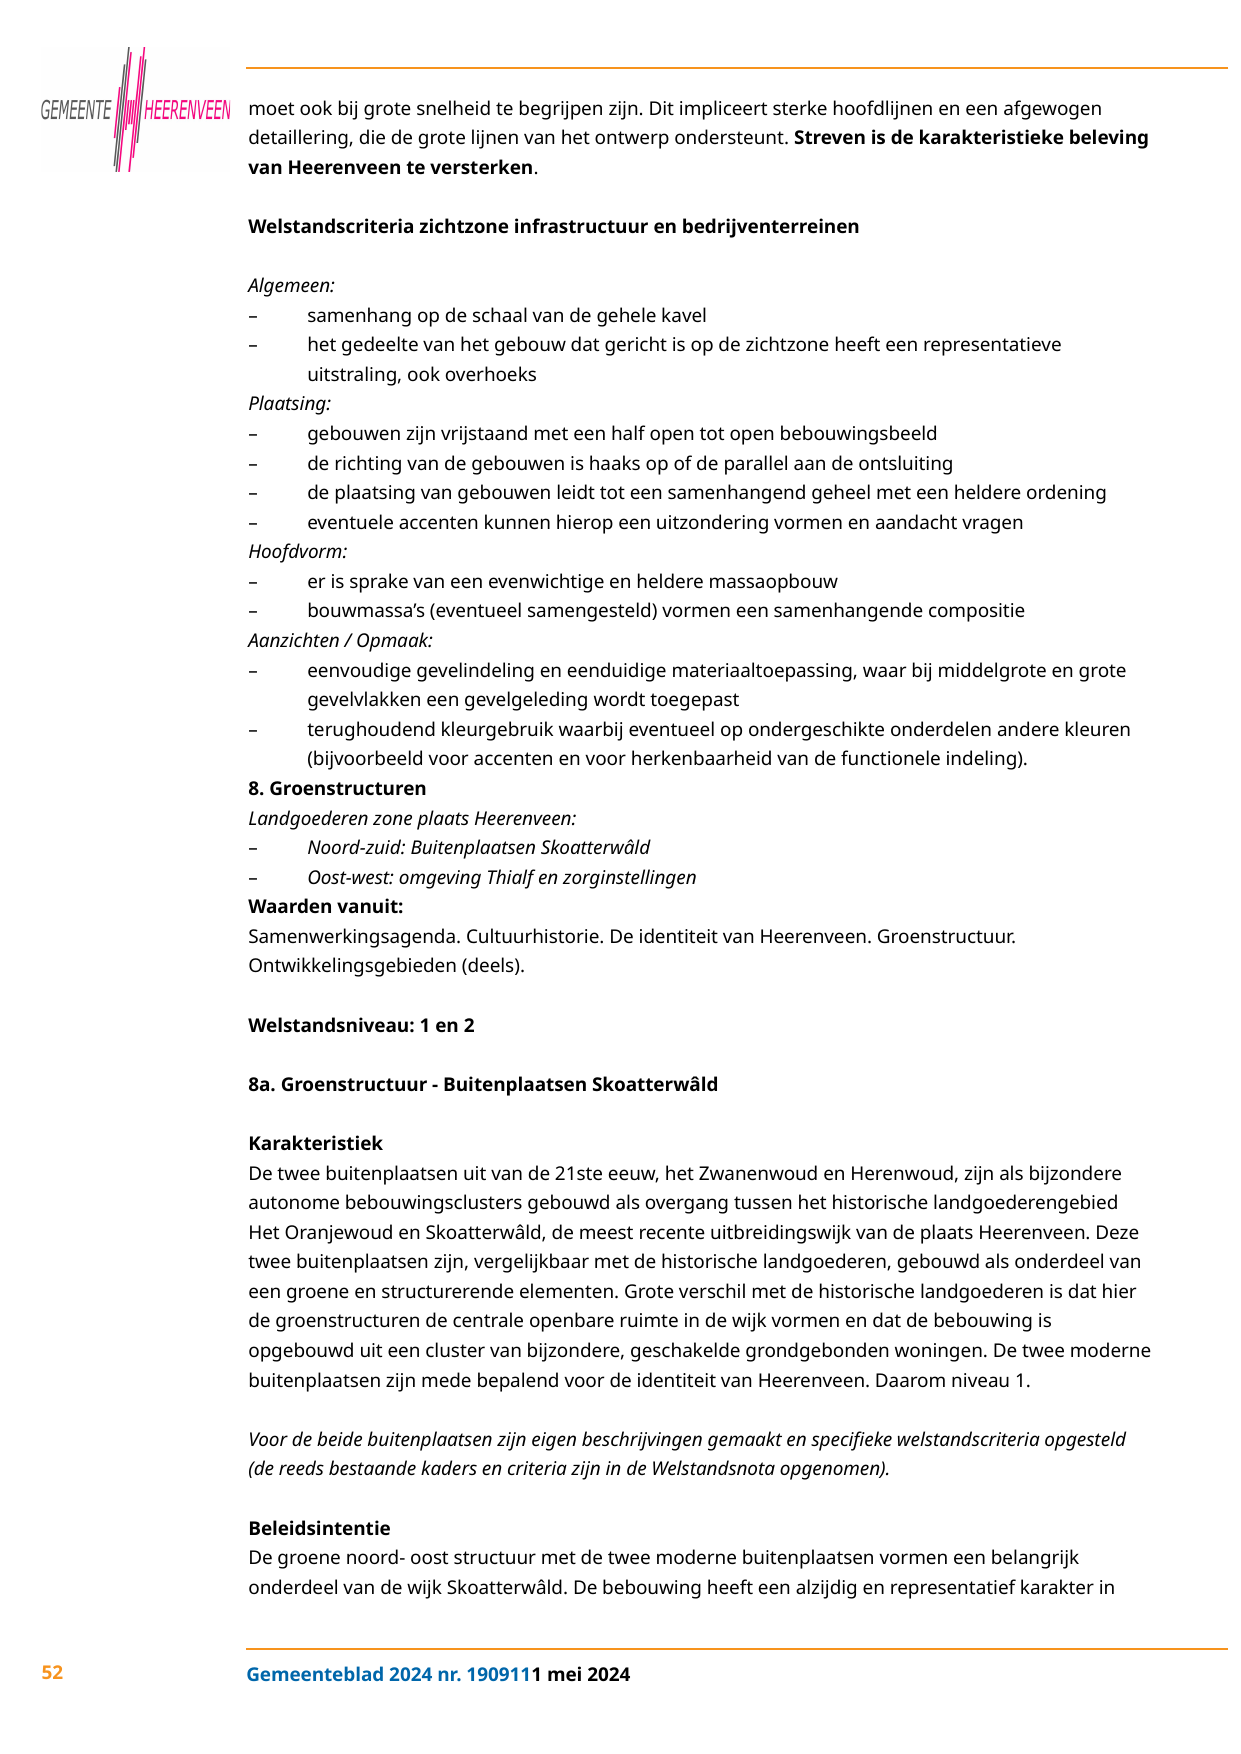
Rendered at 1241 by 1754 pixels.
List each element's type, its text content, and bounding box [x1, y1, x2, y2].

list de richting van de gebouwen is haaks op of de parallel aan de ontsluiting [248, 450, 1152, 476]
list gebouwen zijn vrijstaand met een half open tot open bebouwingsbeeld [248, 420, 1152, 446]
text Algemeen: [248, 272, 1152, 298]
list eenvoudige gevelindeling en eenduidige materiaaltoepassing, waar bij middelgrote en grote gevelvlakken een gevelgeleding wordt toegepast [248, 657, 1152, 712]
text Karakteristiek [248, 1130, 1152, 1156]
text Welstandsniveau: 1 en 2 [248, 1012, 1152, 1038]
list samenhang op de schaal van de gehele kavel [248, 302, 1152, 328]
text Samenwerkingsagenda. Cultuurhistorie. De identiteit van Heerenveen. Groenstructuur. Ontwikkelingsgebieden (deels). [248, 923, 1152, 978]
list bouwmassa’s (eventueel samengesteld) vormen een samenhangende compositie [248, 598, 1152, 623]
list het gedeelte van het gebouw dat gericht is op de zichtzone heeft een representatieve uitstraling, ook overhoeks [248, 331, 1152, 387]
text Waarden vanuit: [248, 893, 1152, 919]
list terughoudend kleurgebruik waarbij eventueel op ondergeschikte onderdelen andere kleuren (bijvoorbeeld voor accenten en voor herkenbaarheid van de functionele indeling). [248, 716, 1152, 771]
text 8. Groenstructuren [248, 775, 1152, 801]
text Aanzichten / Opmaak: [248, 627, 1152, 653]
list er is sprake van een evenwichtige en heldere massaopbouw [248, 568, 1152, 594]
text Welstandscriteria zichtzone infrastructuur en bedrijventerreinen [248, 213, 1152, 239]
text 8a. Groenstructuur - Buitenplaatsen Skoatterwâld [248, 1071, 1152, 1097]
list eventuele accenten kunnen hierop een uitzondering vormen en aandacht vragen [248, 509, 1152, 535]
text Landgoederen zone plaats Heerenveen: [248, 805, 1152, 831]
list Noord-zuid: Buitenplaatsen Skoatterwâld [248, 834, 1152, 860]
text Hoofdvorm: [248, 538, 1152, 564]
text Beleidsintentie [248, 1515, 1152, 1541]
text moet ook bij grote snelheid te begrijpen zijn. Dit impliceert sterke hoofdlijnen en een afgewogen detaillering, die de grote lijnen van het ontwerp ondersteunt. Streven is de karakteristieke beleving van Heerenveen te versterken. [248, 95, 1152, 180]
picture [41, 47, 231, 172]
text De twee buitenplaatsen uit van de 21ste eeuw, het Zwanenwoud en Herenwoud, zijn als bijzondere autonome bebouwingsclusters gebouwd als overgang tussen het historische landgoederengebied Het Oranjewoud en Skoatterwâld, de meest recente uitbreidingswijk van de plaats Heerenveen. Deze twee buitenplaatsen zijn, vergelijkbaar met de historische landgoederen, gebouwd als onderdeel van een groene en structurerende elementen. Grote verschil met de historische landgoederen is dat hier de groenstructuren de centrale openbare ruimte in de wijk vormen en dat de bebouwing is opgebouwd uit een cluster van bijzondere, geschakelde grondgebonden woningen. De twee moderne buitenplaatsen zijn mede bepalend voor de identiteit van Heerenveen. Daarom niveau 1. [248, 1160, 1152, 1393]
text Voor de beide buitenplaatsen zijn eigen beschrijvingen gemaakt en specifieke welstandscriteria opgesteld (de reeds bestaande kaders en criteria zijn in de Welstandsnota opgenomen). [248, 1426, 1152, 1481]
list Oost-west: omgeving Thialf en zorginstellingen [248, 864, 1152, 890]
text Plaatsing: [248, 391, 1152, 416]
text De groene noord- oost structuur met de twee moderne buitenplaatsen vormen een belangrijk onderdeel van de wijk Skoatterwâld. De bebouwing heeft een alzijdig en representatief karakter in [248, 1544, 1152, 1600]
list de plaatsing van gebouwen leidt tot een samenhangend geheel met een heldere ordening [248, 479, 1152, 505]
